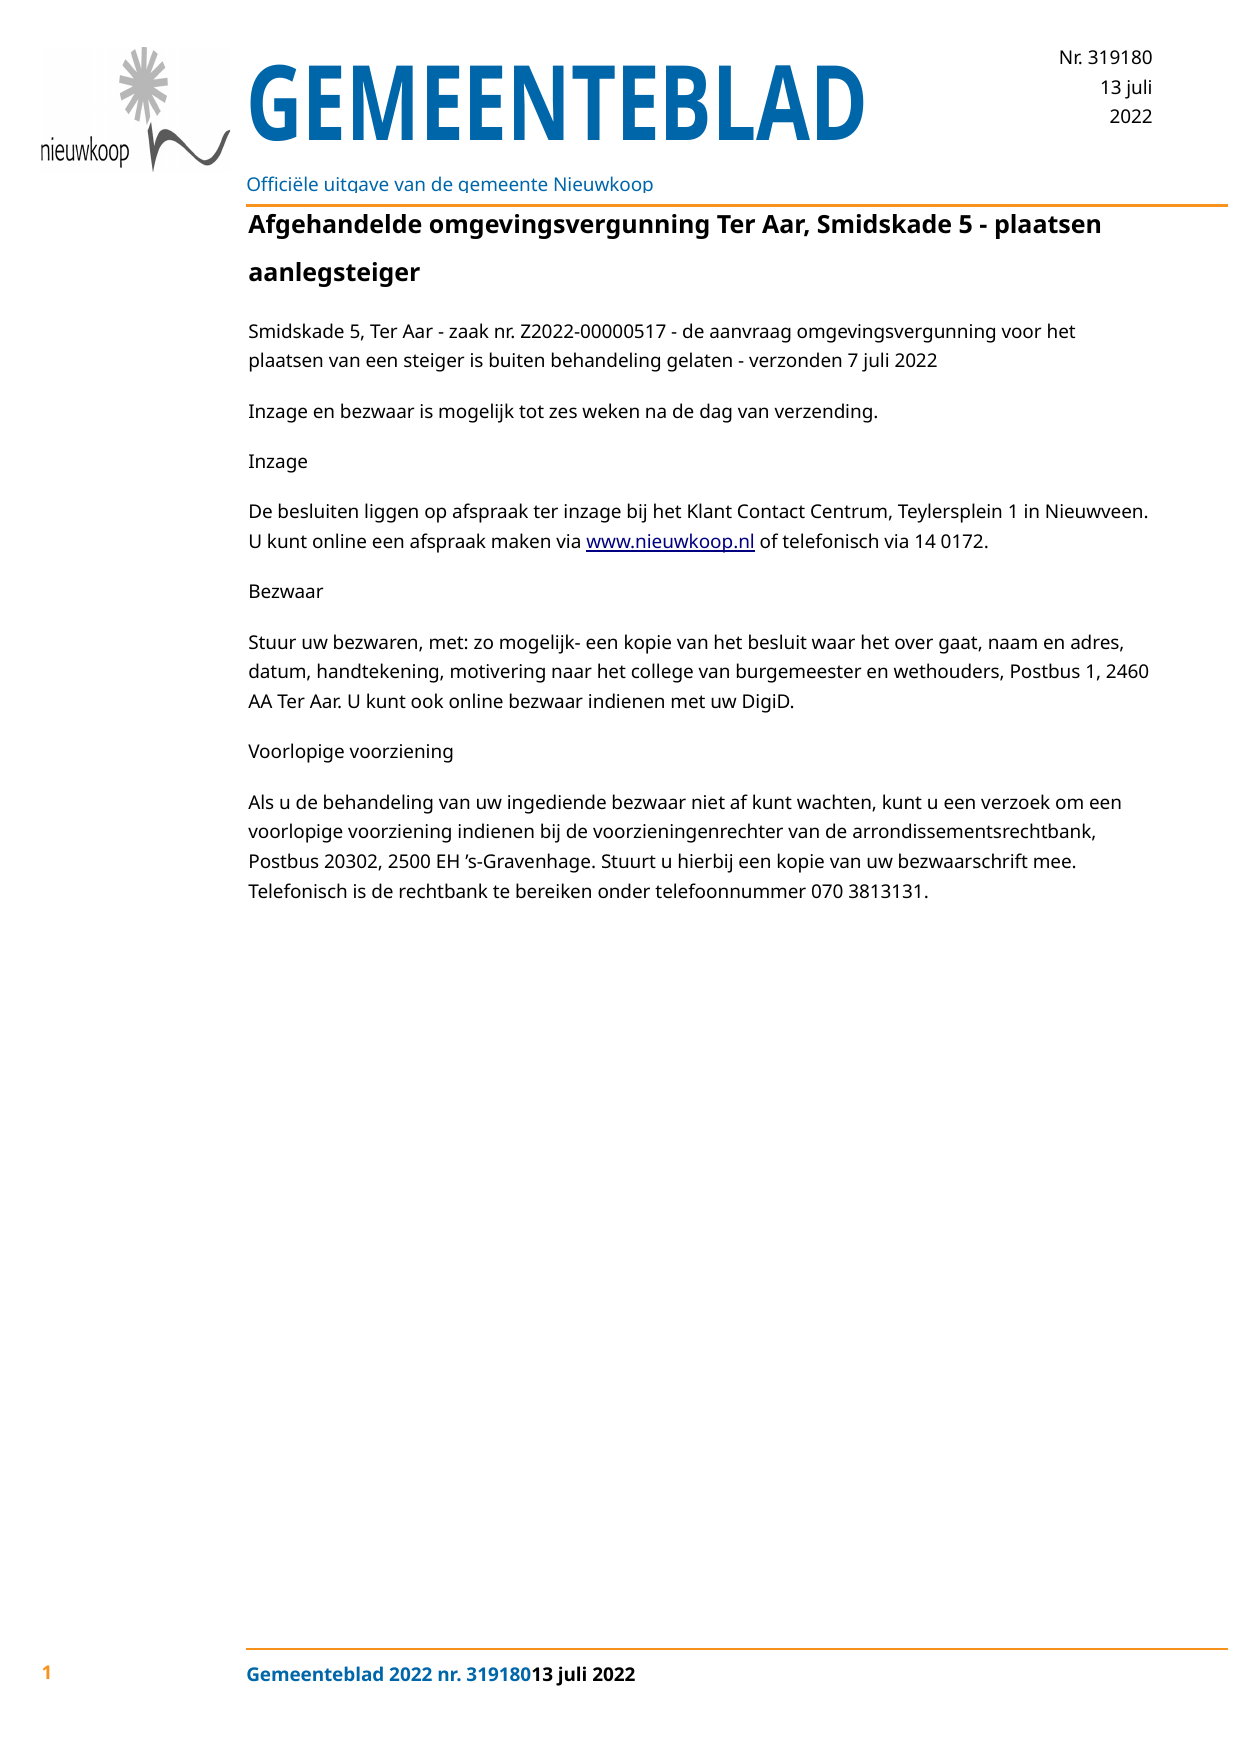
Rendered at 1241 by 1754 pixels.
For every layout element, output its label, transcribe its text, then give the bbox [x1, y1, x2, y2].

text Afgehandelde omgevingsvergunning Ter Aar, Smidskade 5 - plaatsen aanlegsteiger [248, 207, 1152, 288]
text De besluiten liggen op afspraak ter inzage bij het Klant Contact Centrum, Teylersplein 1 in Nieuwveen. U kunt online een afspraak maken via www.nieuwkoop.nl of telefonisch via 14 0172. [248, 499, 1152, 554]
text Inzage en bezwaar is mogelijk tot zes weken na de dag van verzending. [248, 398, 1152, 424]
text Bezwaar [248, 579, 1152, 604]
text Als u de behandeling van uw ingediende bezwaar niet af kunt wachten, kunt u een verzoek om een voorlopige voorziening indienen bij de voorzieningenrechter van de arrondissementsrechtbank, Postbus 20302, 2500 EH ’s-Gravenhage. Stuurt u hierbij een kopie van uw bezwaarschrift mee. Telefonisch is de rechtbank te bereiken onder telefoonnummer 070 3813131. [248, 789, 1152, 904]
text Stuur uw bezwaren, met: zo mogelijk- een kopie van het besluit waar het over gaat, naam en adres, datum, handtekening, motivering naar het college van burgemeester en wethouders, Postbus 1, 2460 AA Ter Aar. U kunt ook online bezwaar indienen met uw DigiD. [248, 629, 1152, 714]
text Smidskade 5, Ter Aar - zaak nr. Z2022-00000517 - de aanvraag omgevingsvergunning voor het plaatsen van een steiger is buiten behandeling gelaten - verzonden 7 juli 2022 [248, 318, 1152, 373]
text Voorlopige voorziening [248, 739, 1152, 764]
text Inzage [248, 448, 1152, 474]
picture [41, 47, 231, 172]
